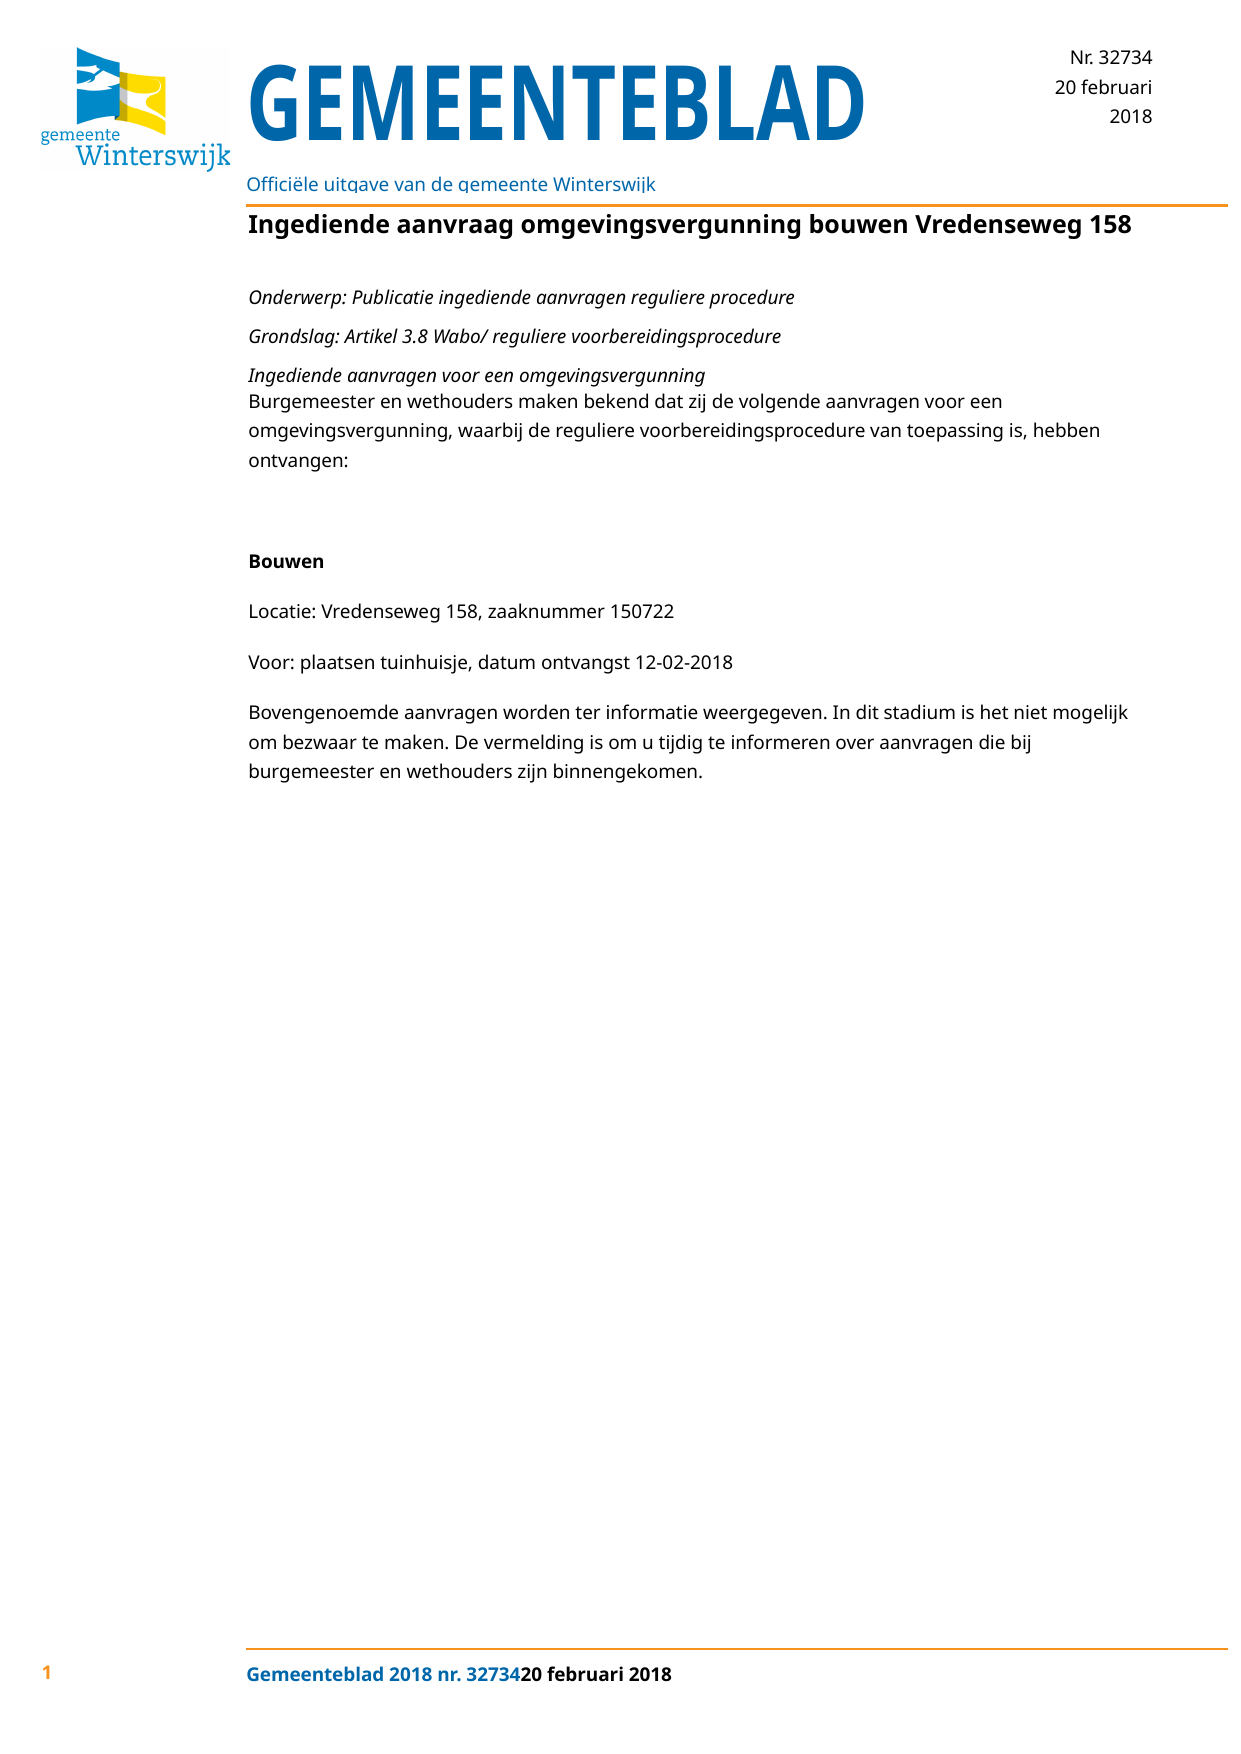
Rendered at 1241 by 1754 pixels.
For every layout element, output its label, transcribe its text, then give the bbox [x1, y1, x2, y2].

text Bovengenoemde aanvragen worden ter informatie weergegeven. In dit stadium is het niet mogelijk om bezwaar te maken. De vermelding is om u tijdig te informeren over aanvragen die bij burgemeester en wethouders zijn binnengekomen. [248, 699, 1152, 784]
picture [225, 153, 231, 162]
text Ingediende aanvraag omgevingsvergunning bouwen Vredenseweg 158 [248, 207, 1152, 241]
text Locatie: Vredenseweg 158, zaaknummer 150722 [248, 598, 1152, 624]
text Bouwen [248, 548, 1152, 574]
text Ingediende aanvragen voor een omgevingsvergunning [248, 362, 1152, 388]
text Onderwerp: Publicatie ingediende aanvragen reguliere procedure [248, 284, 1152, 309]
picture [41, 47, 231, 172]
text Grondslag: Artikel 3.8 Wabo/ reguliere voorbereidingsprocedure [248, 323, 1152, 349]
text Voor: plaatsen tuinhuisje, datum ontvangst 12-02-2018 [248, 649, 1152, 675]
text Burgemeester en wethouders maken bekend dat zij de volgende aanvragen voor een omgevingsvergunning, waarbij de reguliere voorbereidingsprocedure van toepassing is, hebben ontvangen: [248, 388, 1152, 473]
